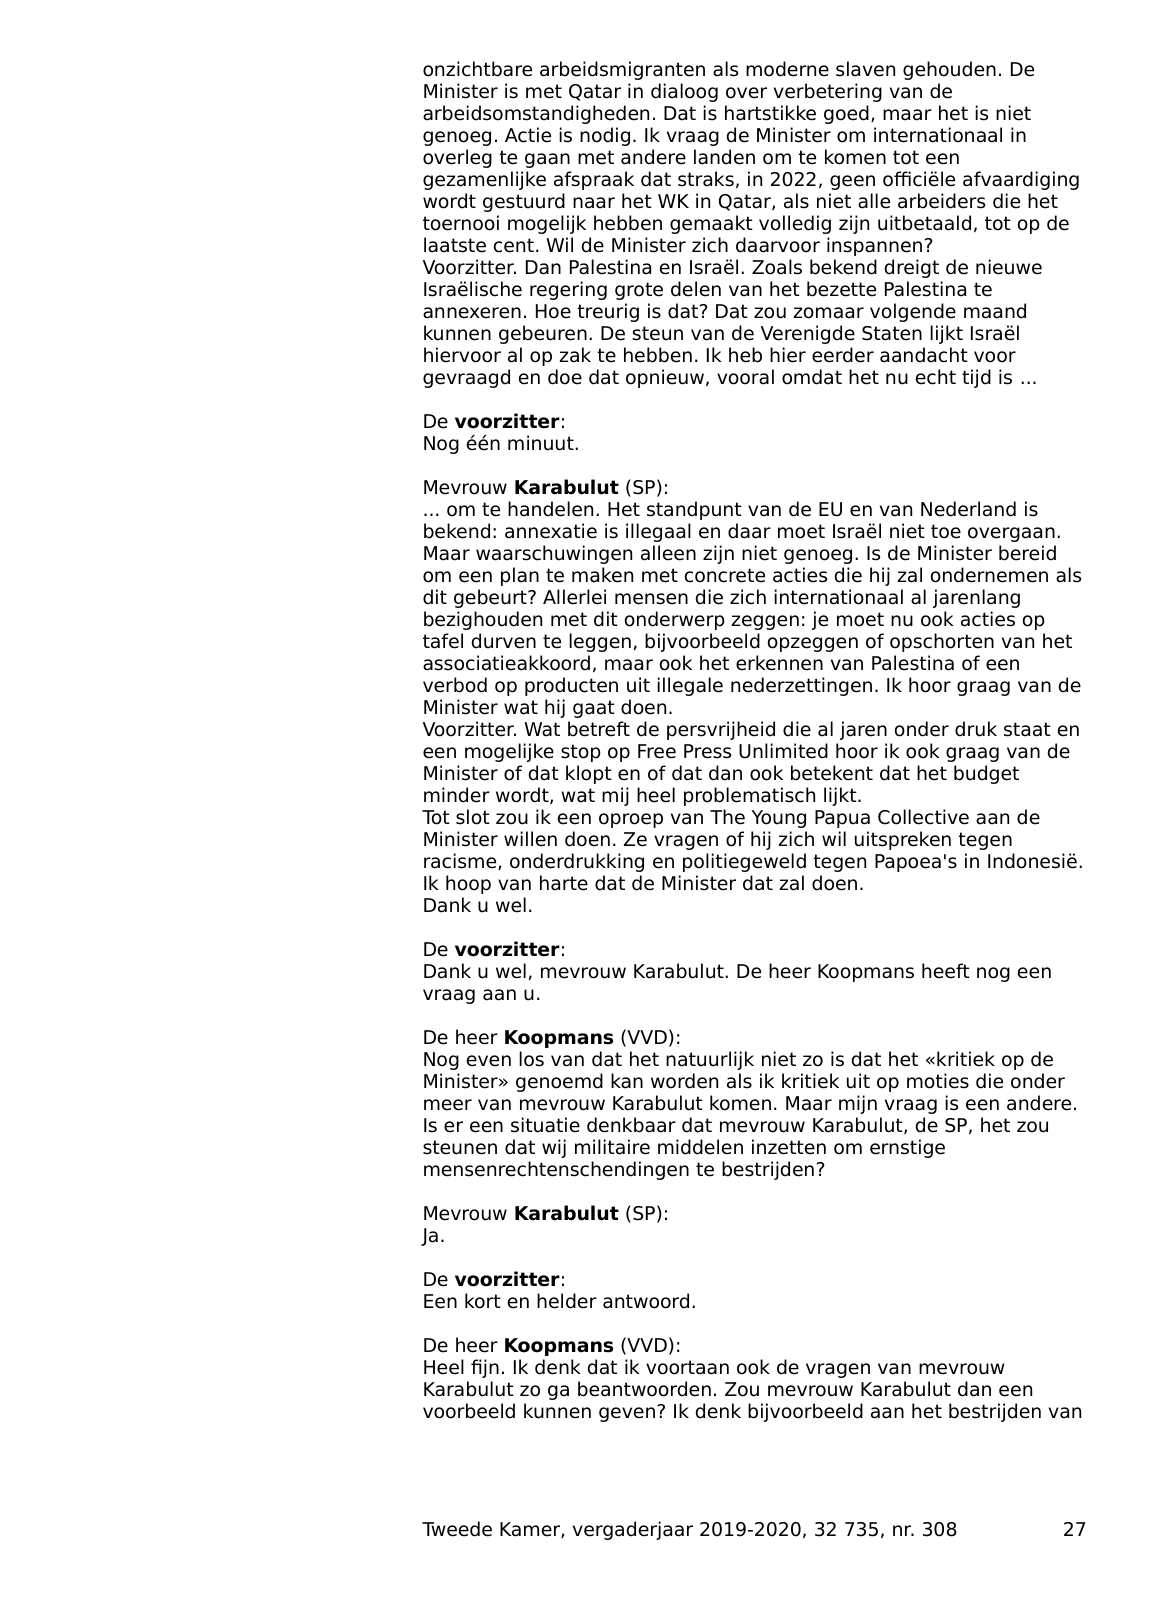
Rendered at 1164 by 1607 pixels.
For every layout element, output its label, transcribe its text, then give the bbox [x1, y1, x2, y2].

text De heer Koopmans (VVD): [422, 1335, 1087, 1357]
text Voorzitter. Dan Palestina en Israël. Zoals bekend dreigt de nieuwe Israëlische regering grote delen van het bezette Palestina te annexeren. Hoe treurig is dat? Dat zou zomaar volgende maand kunnen gebeuren. De steun van de Verenigde Staten lijkt Israël hiervoor al op zak te hebben. Ik heb hier eerder aandacht voor gevraagd en doe dat opnieuw, vooral omdat het nu echt tijd is ... [422, 257, 1087, 389]
text Mevrouw Karabulut (SP): [422, 477, 1087, 499]
text De voorzitter: [422, 411, 1087, 433]
text Tot slot zou ik een oproep van The Young Papua Collective aan de Minister willen doen. Ze vragen of hij zich wil uitspreken tegen racisme, onderdrukking en politiegeweld tegen Papoea's in Indonesië. Ik hoop van harte dat de Minister dat zal doen. [422, 807, 1087, 895]
text Een kort en helder antwoord. [422, 1291, 1087, 1313]
text Nog even los van dat het natuurlijk niet zo is dat het «kritiek op de Minister» genoemd kan worden als ik kritiek uit op moties die onder meer van mevrouw Karabulut komen. Maar mijn vraag is een andere. Is er een situatie denkbaar dat mevrouw Karabulut, de SP, het zou steunen dat wij militaire middelen inzetten om ernstige mensenrechtenschendingen te bestrijden? [422, 1049, 1087, 1181]
text Ja. [422, 1225, 1087, 1247]
text onzichtbare arbeidsmigranten als moderne slaven gehouden. De Minister is met Qatar in dialoog over verbetering van de arbeidsomstandigheden. Dat is hartstikke goed, maar het is niet genoeg. Actie is nodig. Ik vraag de Minister om internationaal in overleg te gaan met andere landen om te komen tot een gezamenlijke afspraak dat straks, in 2022, geen officiële afvaardiging wordt gestuurd naar het WK in Qatar, als niet alle arbeiders die het toernooi mogelijk hebben gemaakt volledig zijn uitbetaald, tot op de laatste cent. Wil de Minister zich daarvoor inspannen? [422, 59, 1087, 257]
text Voorzitter. Wat betreft de persvrijheid die al jaren onder druk staat en een mogelijke stop op Free Press Unlimited hoor ik ook graag van de Minister of dat klopt en of dat dan ook betekent dat het budget minder wordt, wat mij heel problematisch lijkt. [422, 719, 1087, 807]
text Heel fijn. Ik denk dat ik voortaan ook de vragen van mevrouw Karabulut zo ga beantwoorden. Zou mevrouw Karabulut dan een voorbeeld kunnen geven? Ik denk bijvoorbeeld aan het bestrijden van [422, 1357, 1087, 1423]
text Nog één minuut. [422, 433, 1087, 455]
text Dank u wel. [422, 895, 1087, 917]
text De voorzitter: [422, 939, 1087, 961]
text ... om te handelen. Het standpunt van de EU en van Nederland is bekend: annexatie is illegaal en daar moet Israël niet toe overgaan. Maar waarschuwingen alleen zijn niet genoeg. Is de Minister bereid om een plan te maken met concrete acties die hij zal ondernemen als dit gebeurt? Allerlei mensen die zich internationaal al jarenlang bezighouden met dit onderwerp zeggen: je moet nu ook acties op tafel durven te leggen, bijvoorbeeld opzeggen of opschorten van het associatieakkoord, maar ook het erkennen van Palestina of een verbod op producten uit illegale nederzettingen. Ik hoor graag van de Minister wat hij gaat doen. [422, 499, 1087, 719]
text De voorzitter: [422, 1269, 1087, 1291]
text De heer Koopmans (VVD): [422, 1027, 1087, 1049]
text Mevrouw Karabulut (SP): [422, 1203, 1087, 1225]
text Dank u wel, mevrouw Karabulut. De heer Koopmans heeft nog een vraag aan u. [422, 961, 1087, 1005]
